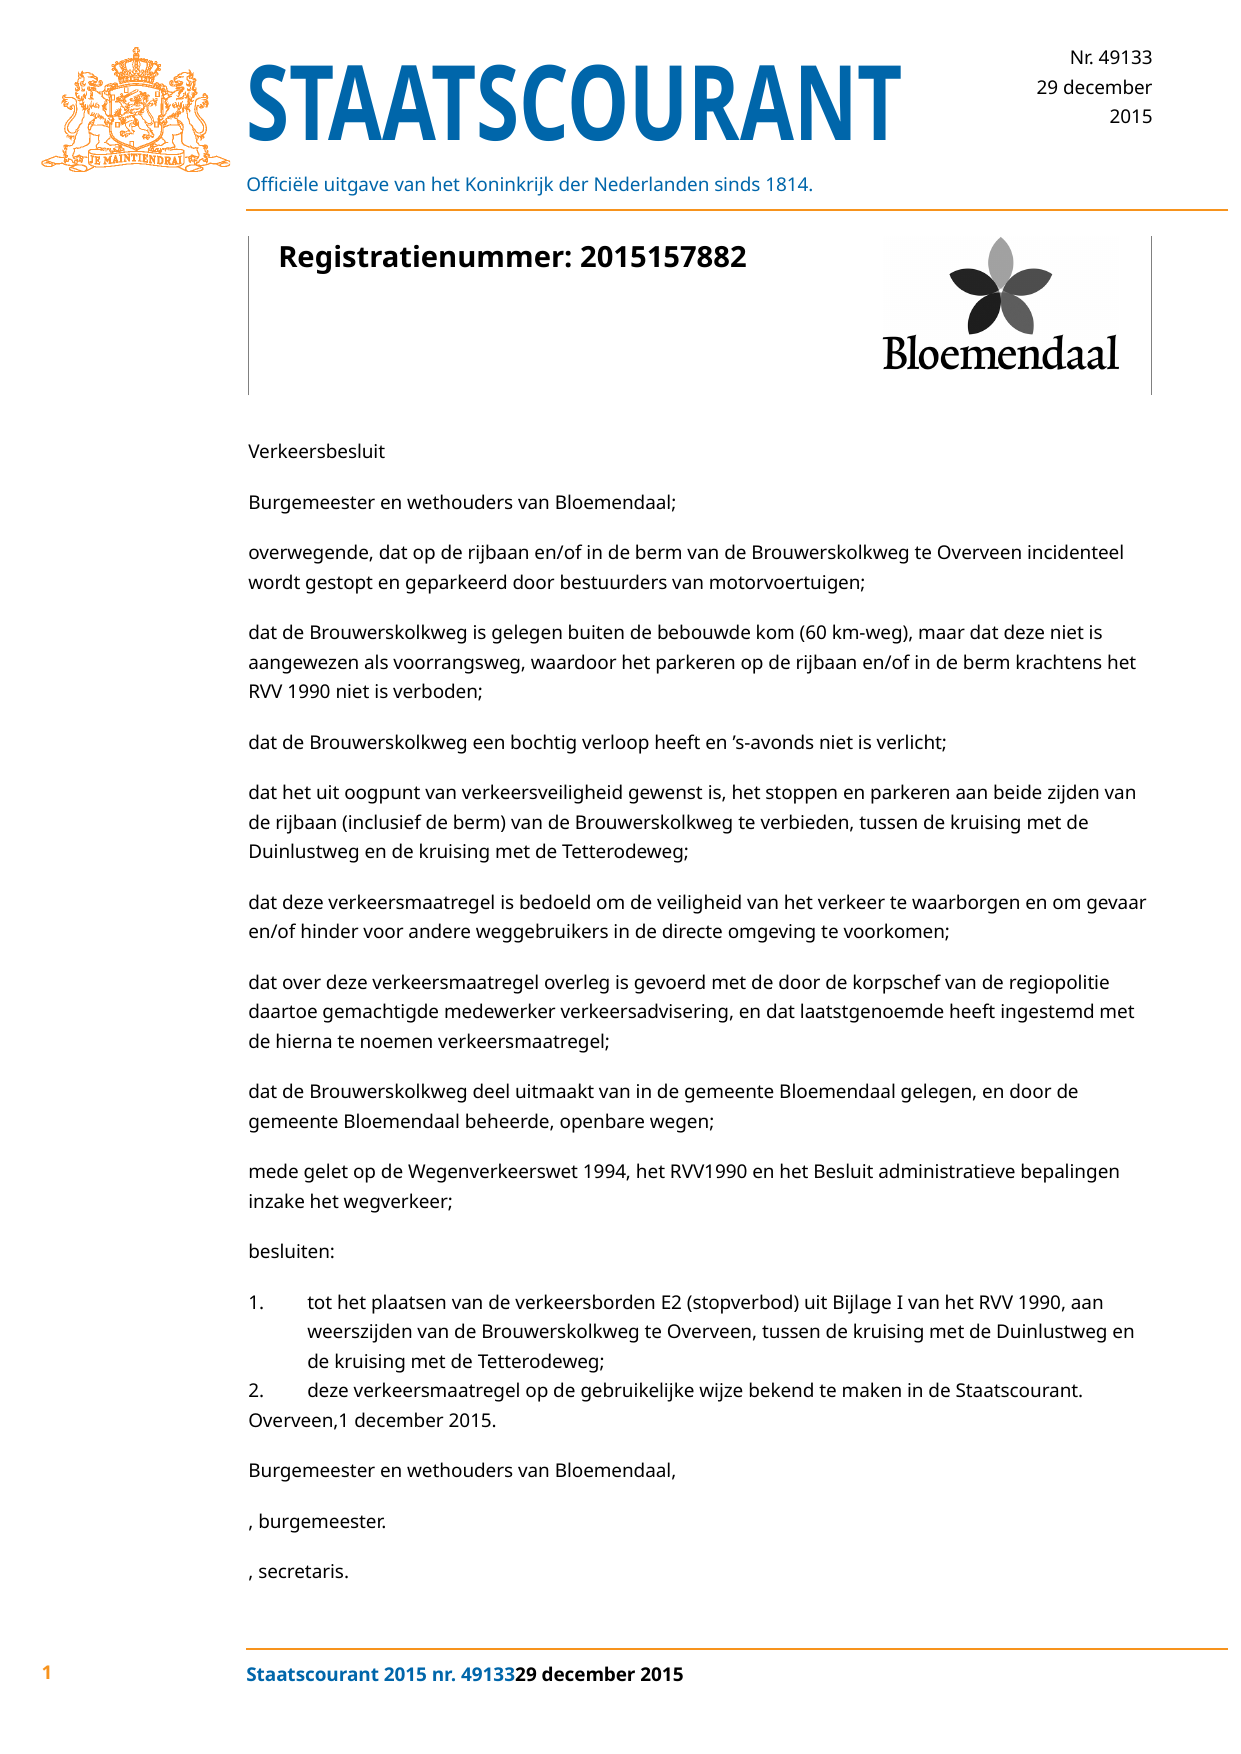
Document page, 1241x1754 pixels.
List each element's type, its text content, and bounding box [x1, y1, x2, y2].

text besluiten: [248, 1238, 1152, 1264]
text , burgemeester. [248, 1508, 1152, 1534]
text dat de Brouwerskolkweg deel uitmaakt van in de gemeente Bloemendaal gelegen, en door de gemeente Bloemendaal beheerde, openbare wegen; [248, 1078, 1152, 1134]
text dat de Brouwerskolkweg een bochtig verloop heeft en ’s-avonds niet is verlicht; [248, 729, 1152, 755]
text mede gelet op de Wegenverkeerswet 1994, het RVV1990 en het Besluit administratieve bepalingen inzake het wegverkeer; [248, 1158, 1152, 1214]
text Overveen,1 december 2015. [248, 1407, 1152, 1433]
picture [882, 236, 1119, 370]
picture [41, 47, 231, 172]
text dat deze verkeersmaatregel is bedoeld om de veiligheid van het verkeer te waarborgen en om gevaar en/of hinder voor andere weggebruikers in de directe omgeving te voorkomen; [248, 889, 1152, 944]
text , secretaris. [248, 1558, 1152, 1584]
text Burgemeester en wethouders van Bloemendaal, [248, 1458, 1152, 1483]
list deze verkeersmaatregel op de gebruikelijke wijze bekend te maken in de Staatscourant. [248, 1378, 1152, 1403]
text Verkeersbesluit [248, 438, 1152, 464]
list tot het plaatsen van de verkeersborden E2 (stopverbod) uit Bijlage I van het RVV 1990, aan weerszijden van de Brouwerskolkweg te Overveen, tussen de kruising met de Duinlustweg en de kruising met de Tetterodeweg; [248, 1289, 1152, 1374]
text overwegende, dat op de rijbaan en/of in de berm van de Brouwerskolkweg te Overveen incidenteel wordt gestopt en geparkeerd door bestuurders van motorvoertuigen; [248, 539, 1152, 595]
text Burgemeester en wethouders van Bloemendaal; [248, 489, 1152, 515]
table_header [850, 236, 1151, 395]
text dat de Brouwerskolkweg is gelegen buiten de bebouwde kom (60 km-weg), maar dat deze niet is aangewezen als voorrangsweg, waardoor het parkeren op de rijbaan en/of in de berm krachtens het RVV 1990 niet is verboden; [248, 619, 1152, 704]
text dat het uit oogpunt van verkeersveiligheid gewenst is, het stoppen en parkeren aan beide zijden van de rijbaan (inclusief de berm) van de Brouwerskolkweg te verbieden, tussen de kruising met de Duinlustweg en de kruising met de Tetterodeweg; [248, 779, 1152, 864]
text dat over deze verkeersmaatregel overleg is gevoerd met de door de korpschef van de regiopolitie daartoe gemachtigde medewerker verkeersadvisering, en dat laatstgenoemde heeft ingestemd met de hierna te noemen verkeersmaatregel; [248, 969, 1152, 1054]
table_header Registratienummer: 2015157882 [249, 236, 850, 395]
